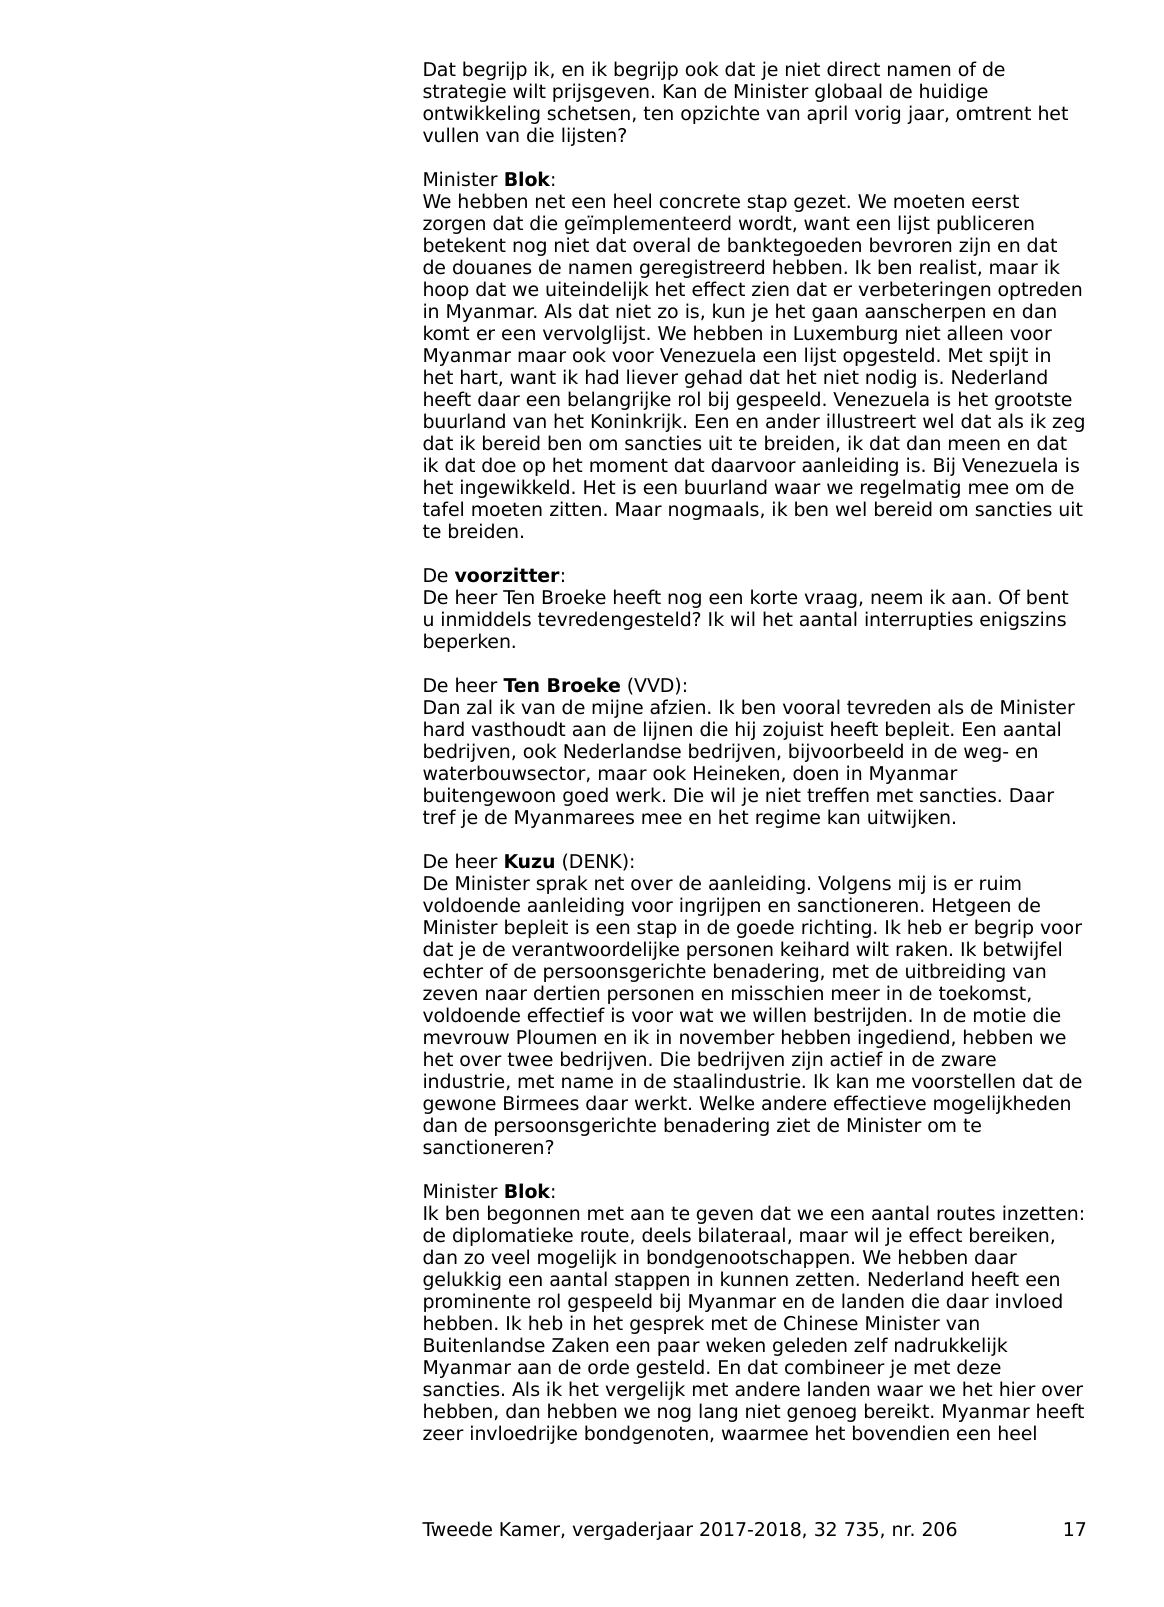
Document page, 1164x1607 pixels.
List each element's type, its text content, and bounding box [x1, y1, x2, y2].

text Ik ben begonnen met aan te geven dat we een aantal routes inzetten: de diplomatieke route, deels bilateraal, maar wil je effect bereiken, dan zo veel mogelijk in bondgenootschappen. We hebben daar gelukkig een aantal stappen in kunnen zetten. Nederland heeft een prominente rol gespeeld bij Myanmar en de landen die daar invloed hebben. Ik heb in het gesprek met de Chinese Minister van Buitenlandse Zaken een paar weken geleden zelf nadrukkelijk Myanmar aan de orde gesteld. En dat combineer je met deze sancties. Als ik het vergelijk met andere landen waar we het hier over hebben, dan hebben we nog lang niet genoeg bereikt. Myanmar heeft zeer invloedrijke bondgenoten, waarmee het bovendien een heel [422, 1203, 1087, 1445]
text De Minister sprak net over de aanleiding. Volgens mij is er ruim voldoende aanleiding voor ingrijpen en sanctioneren. Hetgeen de Minister bepleit is een stap in de goede richting. Ik heb er begrip voor dat je de verantwoordelijke personen keihard wilt raken. Ik betwijfel echter of de persoonsgerichte benadering, met de uitbreiding van zeven naar dertien personen en misschien meer in de toekomst, voldoende effectief is voor wat we willen bestrijden. In de motie die mevrouw Ploumen en ik in november hebben ingediend, hebben we het over twee bedrijven. Die bedrijven zijn actief in de zware industrie, met name in de staalindustrie. Ik kan me voorstellen dat de gewone Birmees daar werkt. Welke andere effectieve mogelijkheden dan de persoonsgerichte benadering ziet de Minister om te sanctioneren? [422, 873, 1087, 1159]
text Dat begrijp ik, en ik begrijp ook dat je niet direct namen of de strategie wilt prijsgeven. Kan de Minister globaal de huidige ontwikkeling schetsen, ten opzichte van april vorig jaar, omtrent het vullen van die lijsten? [422, 59, 1087, 147]
text Minister Blok: [422, 1181, 1087, 1203]
text We hebben net een heel concrete stap gezet. We moeten eerst zorgen dat die geïmplementeerd wordt, want een lijst publiceren betekent nog niet dat overal de banktegoeden bevroren zijn en dat de douanes de namen geregistreerd hebben. Ik ben realist, maar ik hoop dat we uiteindelijk het effect zien dat er verbeteringen optreden in Myanmar. Als dat niet zo is, kun je het gaan aanscherpen en dan komt er een vervolglijst. We hebben in Luxemburg niet alleen voor Myanmar maar ook voor Venezuela een lijst opgesteld. Met spijt in het hart, want ik had liever gehad dat het niet nodig is. Nederland heeft daar een belangrijke rol bij gespeeld. Venezuela is het grootste buurland van het Koninkrijk. Een en ander illustreert wel dat als ik zeg dat ik bereid ben om sancties uit te breiden, ik dat dan meen en dat ik dat doe op het moment dat daarvoor aanleiding is. Bij Venezuela is het ingewikkeld. Het is een buurland waar we regelmatig mee om de tafel moeten zitten. Maar nogmaals, ik ben wel bereid om sancties uit te breiden. [422, 191, 1087, 543]
text Dan zal ik van de mijne afzien. Ik ben vooral tevreden als de Minister hard vasthoudt aan de lijnen die hij zojuist heeft bepleit. Een aantal bedrijven, ook Nederlandse bedrijven, bijvoorbeeld in de weg- en waterbouwsector, maar ook Heineken, doen in Myanmar buitengewoon goed werk. Die wil je niet treffen met sancties. Daar tref je de Myanmarees mee en het regime kan uitwijken. [422, 697, 1087, 829]
text Minister Blok: [422, 169, 1087, 191]
text De voorzitter: [422, 565, 1087, 587]
text De heer Ten Broeke heeft nog een korte vraag, neem ik aan. Of bent u inmiddels tevredengesteld? Ik wil het aantal interrupties enigszins beperken. [422, 587, 1087, 653]
text De heer Ten Broeke (VVD): [422, 675, 1087, 697]
text De heer Kuzu (DENK): [422, 851, 1087, 873]
